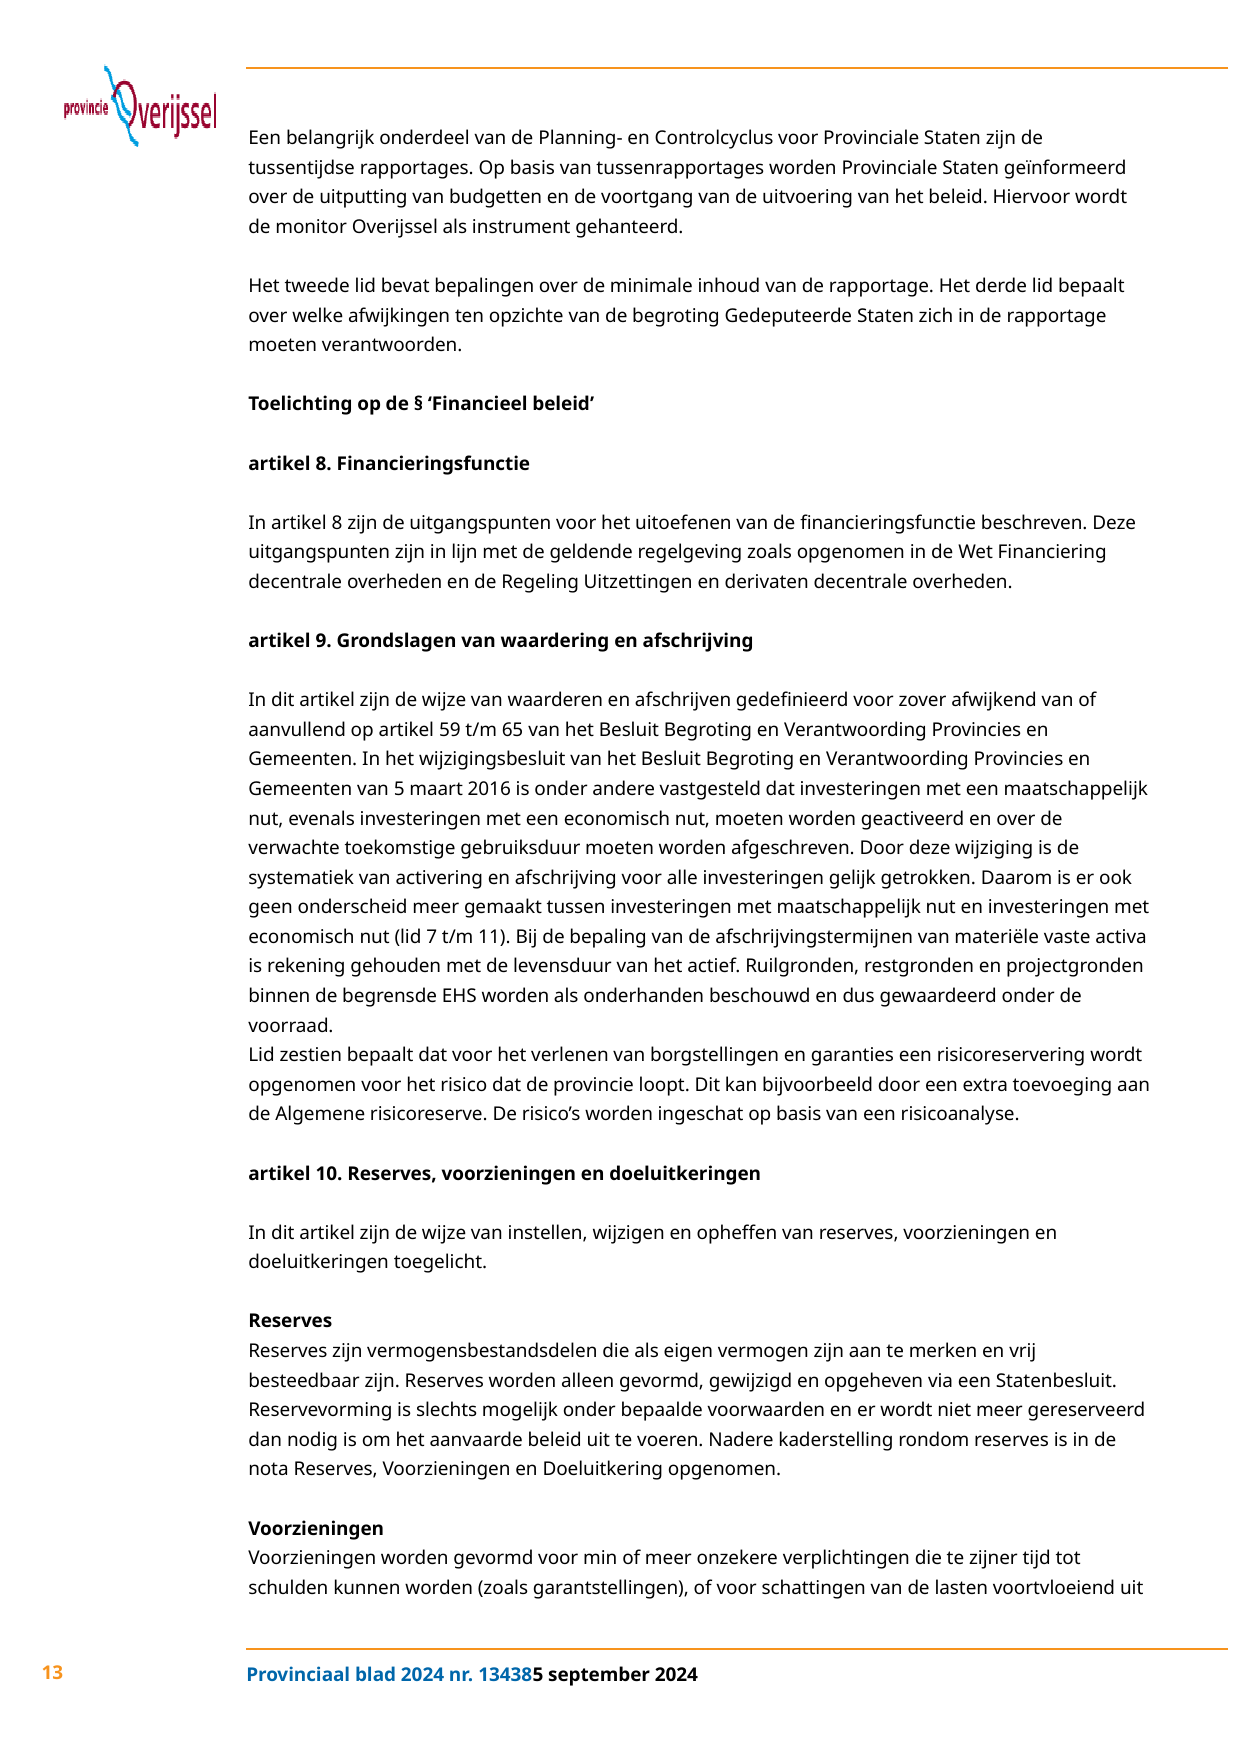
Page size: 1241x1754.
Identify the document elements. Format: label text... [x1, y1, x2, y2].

text In artikel 8 zijn de uitgangspunten voor het uitoefenen van de financieringsfunctie beschreven. Deze uitgangspunten zijn in lijn met de geldende regelgeving zoals opgenomen in de Wet Financiering decentrale overheden en de Regeling Uitzettingen en derivaten decentrale overheden. [248, 509, 1152, 594]
picture [41, 47, 231, 172]
text Voorzieningen worden gevormd voor min of meer onzekere verplichtingen die te zijner tijd tot schulden kunnen worden (zoals garantstellingen), of voor schattingen van de lasten voortvloeiend uit [248, 1544, 1152, 1600]
text Reserves [248, 1308, 1152, 1333]
text Het tweede lid bevat bepalingen over de minimale inhoud van de rapportage. Het derde lid bepaalt over welke afwijkingen ten opzichte van de begroting Gedeputeerde Staten zich in de rapportage moeten verantwoorden. [248, 272, 1152, 357]
text Lid zestien bepaalt dat voor het verlenen van borgstellingen en garanties een risicoreservering wordt opgenomen voor het risico dat de provincie loopt. Dit kan bijvoorbeeld door een extra toevoeging aan de Algemene risicoreserve. De risico’s worden ingeschat op basis van een risicoanalyse. [248, 1041, 1152, 1126]
text artikel 10. Reserves, voorzieningen en doeluitkeringen [248, 1160, 1152, 1186]
text Voorzieningen [248, 1515, 1152, 1541]
text Reserves zijn vermogensbestandsdelen die als eigen vermogen zijn aan te merken en vrij besteedbaar zijn. Reserves worden alleen gevormd, gewijzigd en opgeheven via een Statenbesluit. Reservevorming is slechts mogelijk onder bepaalde voorwaarden en er wordt niet meer gereserveerd dan nodig is om het aanvaarde beleid uit te voeren. Nadere kaderstelling rondom reserves is in de nota Reserves, Voorzieningen en Doeluitkering opgenomen. [248, 1337, 1152, 1481]
text In dit artikel zijn de wijze van waarderen en afschrijven gedefinieerd voor zover afwijkend van of aanvullend op artikel 59 t/m 65 van het Besluit Begroting en Verantwoording Provincies en Gemeenten. In het wijzigingsbesluit van het Besluit Begroting en Verantwoording Provincies en Gemeenten van 5 maart 2016 is onder andere vastgesteld dat investeringen met een maatschappelijk nut, evenals investeringen met een economisch nut, moeten worden geactiveerd en over de verwachte toekomstige gebruiksduur moeten worden afgeschreven. Door deze wijziging is de systematiek van activering en afschrijving voor alle investeringen gelijk getrokken. Daarom is er ook geen onderscheid meer gemaakt tussen investeringen met maatschappelijk nut en investeringen met economisch nut (lid 7 t/m 11). Bij de bepaling van de afschrijvingstermijnen van materiële vaste activa is rekening gehouden met de levensduur van het actief. Ruilgronden, restgronden en projectgronden binnen de begrensde EHS worden als onderhanden beschouwd en dus gewaardeerd onder de voorraad. [248, 686, 1152, 1038]
text artikel 9. Grondslagen van waardering en afschrijving [248, 627, 1152, 653]
text In dit artikel zijn de wijze van instellen, wijzigen en opheffen van reserves, voorzieningen en doeluitkeringen toegelicht. [248, 1219, 1152, 1274]
text Toelichting op de § ‘Financieel beleid’ [248, 391, 1152, 416]
text Een belangrijk onderdeel van de Planning- en Controlcyclus voor Provinciale Staten zijn de tussentijdse rapportages. Op basis van tussenrapportages worden Provinciale Staten geïnformeerd over de uitputting van budgetten en de voortgang van de uitvoering van het beleid. Hiervoor wordt de monitor Overijssel als instrument gehanteerd. [248, 124, 1152, 239]
text artikel 8. Financieringsfunctie [248, 450, 1152, 476]
